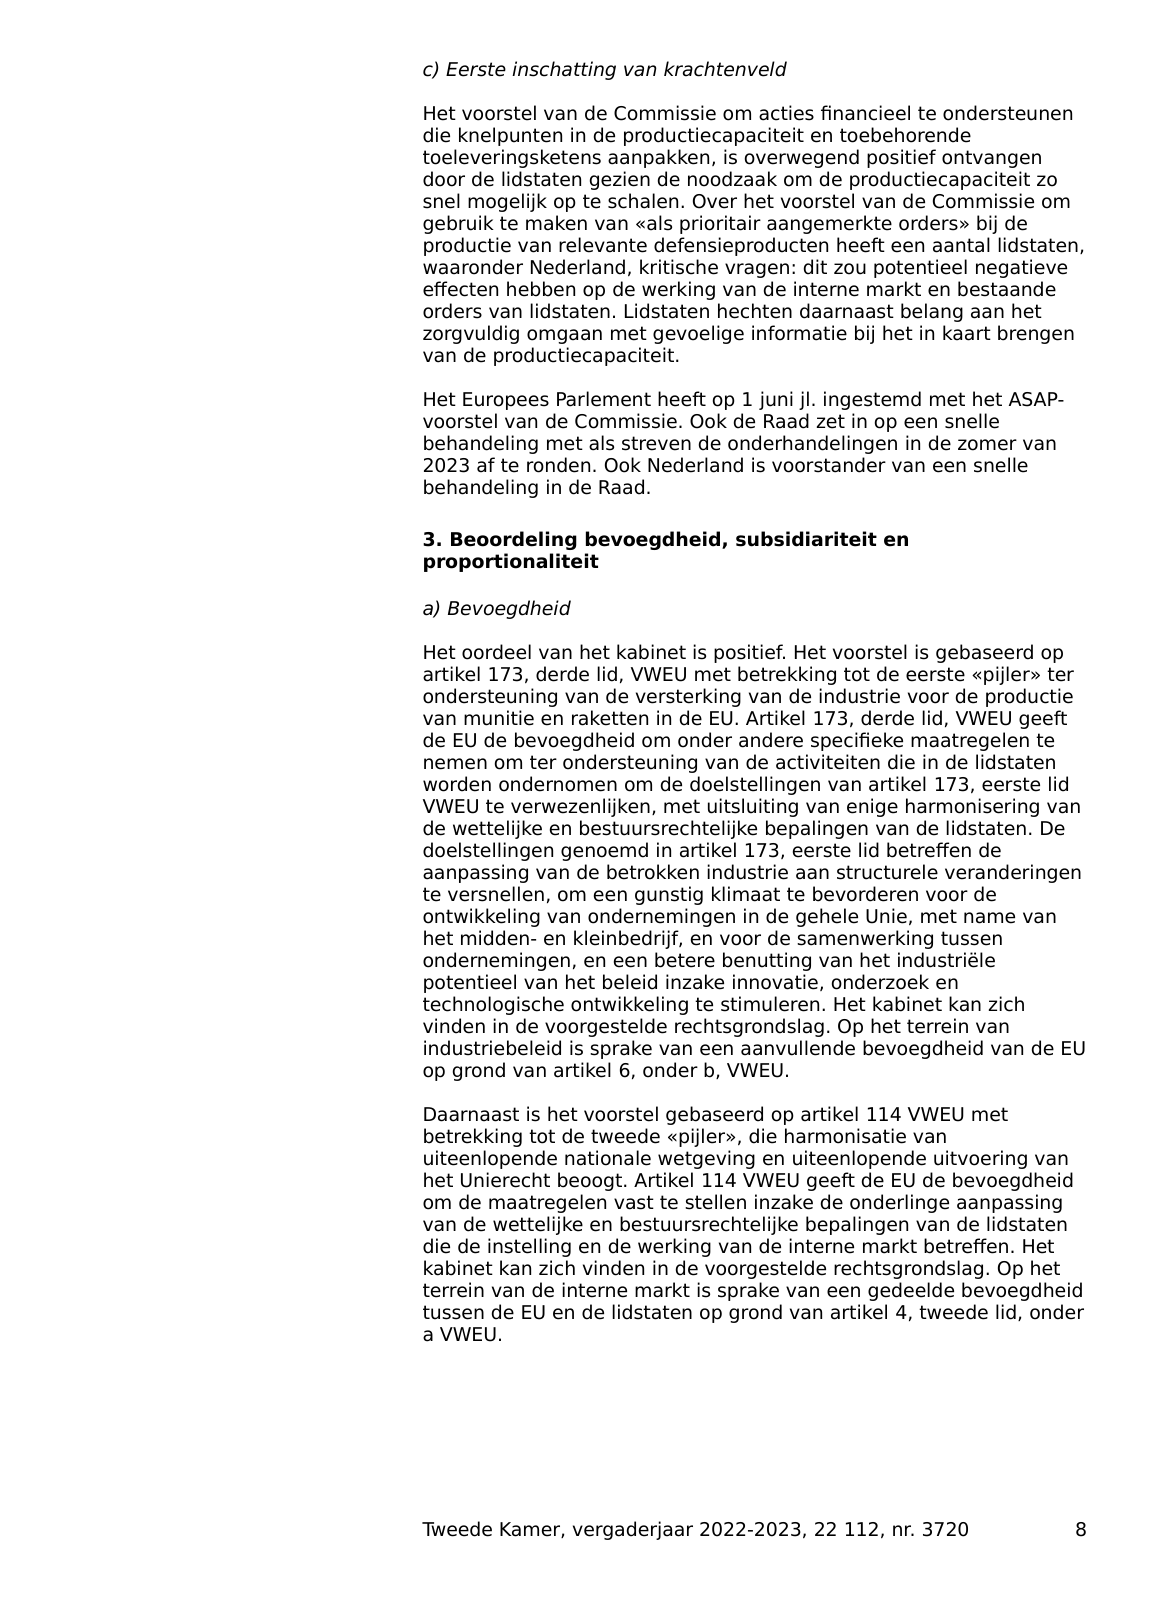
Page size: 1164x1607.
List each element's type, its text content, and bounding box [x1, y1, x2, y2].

text Daarnaast is het voorstel gebaseerd op artikel 114 VWEU met betrekking tot de tweede «pijler», die harmonisatie van uiteenlopende nationale wetgeving en uiteenlopende uitvoering van het Unierecht beoogt. Artikel 114 VWEU geeft de EU de bevoegdheid om de maatregelen vast te stellen inzake de onderlinge aanpassing van de wettelijke en bestuursrechtelijke bepalingen van de lidstaten die de instelling en de werking van de interne markt betreffen. Het kabinet kan zich vinden in de voorgestelde rechtsgrondslag. Op het terrein van de interne markt is sprake van een gedeelde bevoegdheid tussen de EU en de lidstaten op grond van artikel 4, tweede lid, onder a VWEU. [422, 1104, 1087, 1346]
text Het Europees Parlement heeft op 1 juni jl. ingestemd met het ASAP-voorstel van de Commissie. Ook de Raad zet in op een snelle behandeling met als streven de onderhandelingen in de zomer van 2023 af te ronden. Ook Nederland is voorstander van een snelle behandeling in de Raad. [422, 389, 1087, 499]
subtitle 3. Beoordeling bevoegdheid, subsidiariteit en proportionaliteit [422, 529, 1087, 573]
subtitle a) Bevoegdheid [422, 598, 1087, 620]
subtitle c) Eerste inschatting van krachtenveld [422, 59, 1087, 81]
text Het voorstel van de Commissie om acties financieel te ondersteunen die knelpunten in de productiecapaciteit en toebehorende toeleveringsketens aanpakken, is overwegend positief ontvangen door de lidstaten gezien de noodzaak om de productiecapaciteit zo snel mogelijk op te schalen. Over het voorstel van de Commissie om gebruik te maken van «als prioritair aangemerkte orders» bij de productie van relevante defensieproducten heeft een aantal lidstaten, waaronder Nederland, kritische vragen: dit zou potentieel negatieve effecten hebben op de werking van de interne markt en bestaande orders van lidstaten. Lidstaten hechten daarnaast belang aan het zorgvuldig omgaan met gevoelige informatie bij het in kaart brengen van de productiecapaciteit. [422, 103, 1087, 367]
text Het oordeel van het kabinet is positief. Het voorstel is gebaseerd op artikel 173, derde lid, VWEU met betrekking tot de eerste «pijler» ter ondersteuning van de versterking van de industrie voor de productie van munitie en raketten in de EU. Artikel 173, derde lid, VWEU geeft de EU de bevoegdheid om onder andere specifieke maatregelen te nemen om ter ondersteuning van de activiteiten die in de lidstaten worden ondernomen om de doelstellingen van artikel 173, eerste lid VWEU te verwezenlijken, met uitsluiting van enige harmonisering van de wettelijke en bestuursrechtelijke bepalingen van de lidstaten. De doelstellingen genoemd in artikel 173, eerste lid betreffen de aanpassing van de betrokken industrie aan structurele veranderingen te versnellen, om een gunstig klimaat te bevorderen voor de ontwikkeling van ondernemingen in de gehele Unie, met name van het midden- en kleinbedrijf, en voor de samenwerking tussen ondernemingen, en een betere benutting van het industriële potentieel van het beleid inzake innovatie, onderzoek en technologische ontwikkeling te stimuleren. Het kabinet kan zich vinden in de voorgestelde rechtsgrondslag. Op het terrein van industriebeleid is sprake van een aanvullende bevoegdheid van de EU op grond van artikel 6, onder b, VWEU. [422, 642, 1087, 1082]
